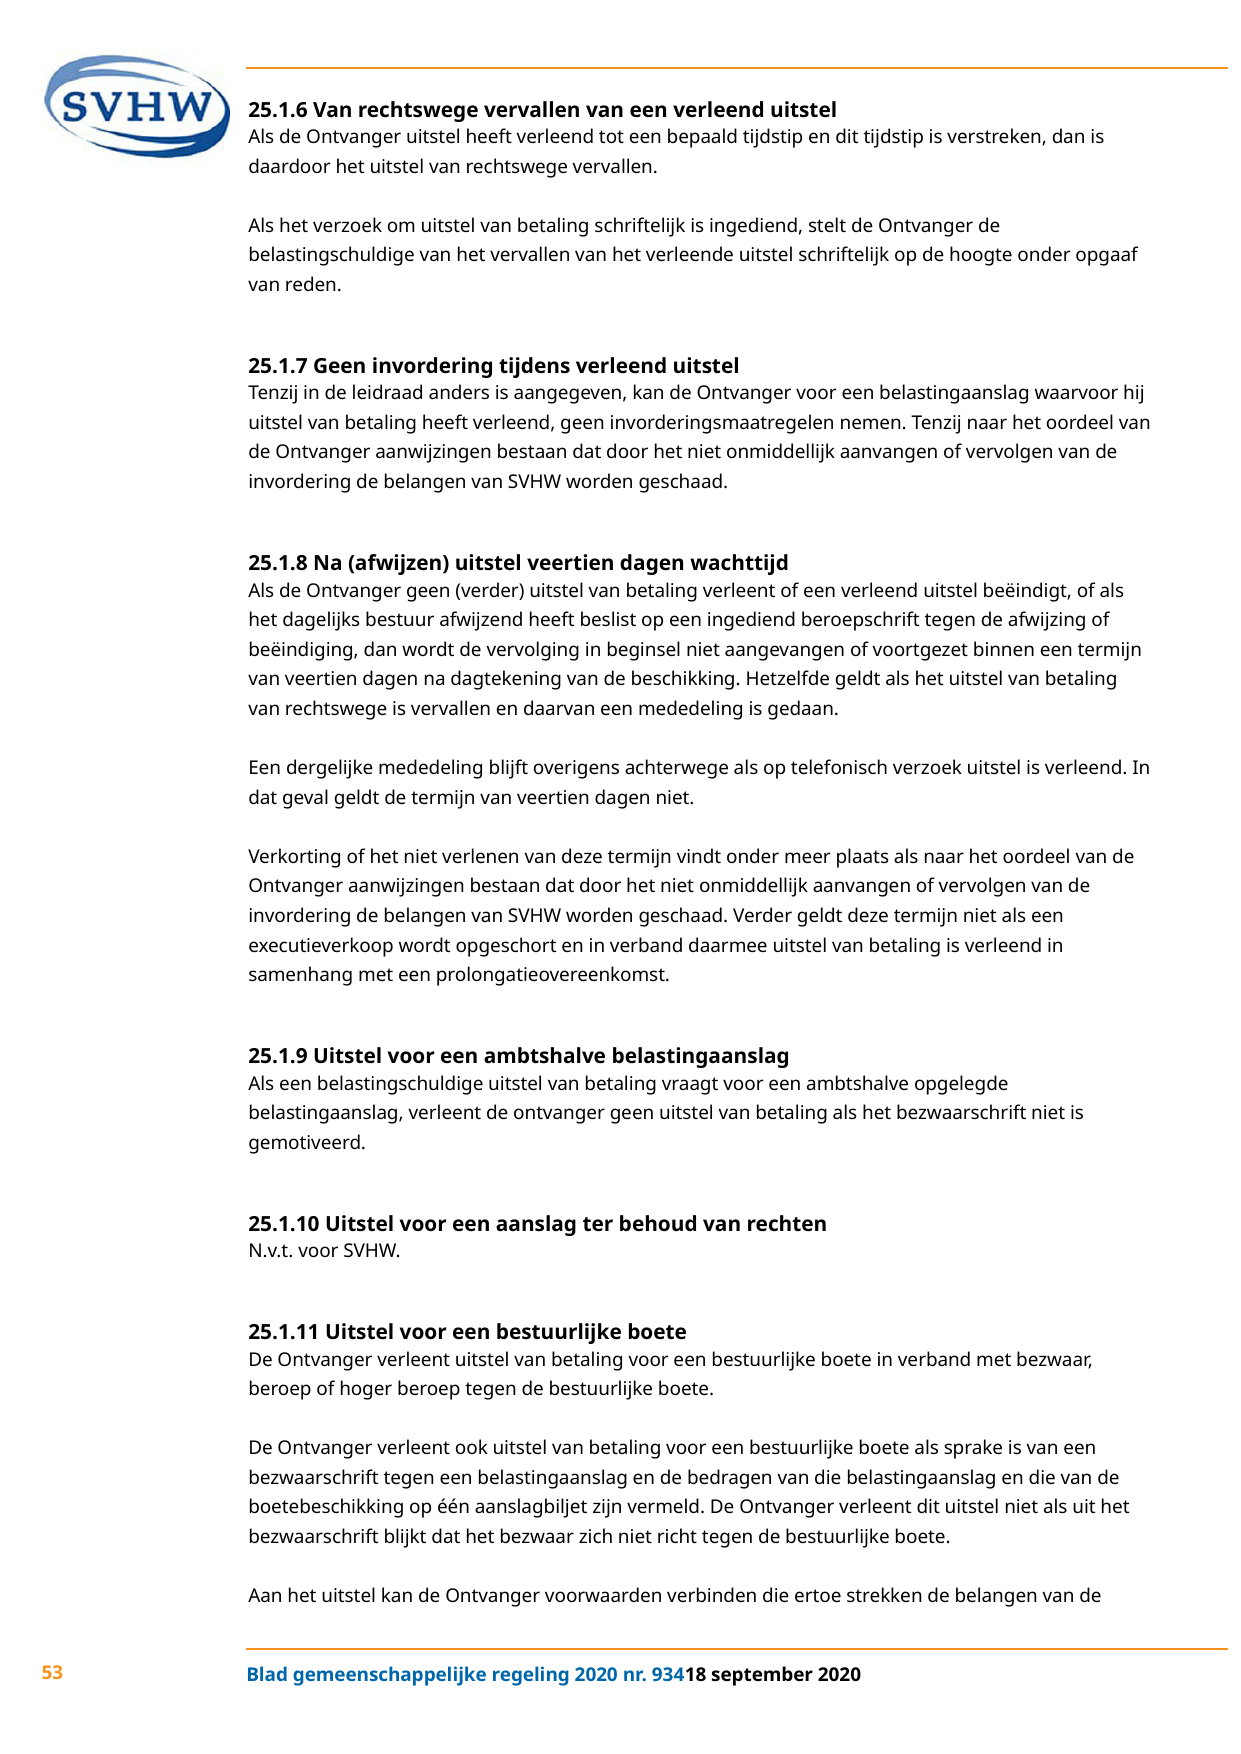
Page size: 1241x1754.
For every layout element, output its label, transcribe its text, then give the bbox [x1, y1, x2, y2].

text Als de Ontvanger uitstel heeft verleend tot een bepaald tijdstip en dit tijdstip is verstreken, dan is daardoor het uitstel van rechtswege vervallen. [248, 123, 1152, 178]
text Verkorting of het niet verlenen van deze termijn vindt onder meer plaats als naar het oordeel van de Ontvanger aanwijzingen bestaan dat door het niet onmiddellijk aanvangen of vervolgen van de invordering de belangen van SVHW worden geschaad. Verder geldt deze termijn niet als een executieverkoop wordt opgeschort en in verband daarmee uitstel van betaling is verleend in samenhang met een prolongatieovereenkomst. [248, 843, 1152, 987]
picture [41, 47, 231, 172]
text Als het verzoek om uitstel van betaling schriftelijk is ingediend, stelt de Ontvanger de belastingschuldige van het vervallen van het verleende uitstel schriftelijk op de hoogte onder opgaaf van reden. [248, 212, 1152, 297]
text 25.1.8 Na (afwijzen) uitstel veertien dagen wachttijd [248, 548, 1152, 577]
text 25.1.7 Geen invordering tijdens verleend uitstel [248, 351, 1152, 379]
text Tenzij in de leidraad anders is aangegeven, kan de Ontvanger voor een belastingaanslag waarvoor hij uitstel van betaling heeft verleend, geen invorderingsmaatregelen nemen. Tenzij naar het oordeel van de Ontvanger aanwijzingen bestaan dat door het niet onmiddellijk aanvangen of vervolgen van de invordering de belangen van SVHW worden geschaad. [248, 379, 1152, 494]
text De Ontvanger verleent ook uitstel van betaling voor een bestuurlijke boete als sprake is van een bezwaarschrift tegen een belastingaanslag en de bedragen van die belastingaanslag en die van de boetebeschikking op één aanslagbiljet zijn vermeld. De Ontvanger verleent dit uitstel niet als uit het bezwaarschrift blijkt dat het bezwaar zich niet richt tegen de bestuurlijke boete. [248, 1434, 1152, 1549]
text Als de Ontvanger geen (verder) uitstel van betaling verleent of een verleend uitstel beëindigt, of als het dagelijks bestuur afwijzend heeft beslist op een ingediend beroepschrift tegen de afwijzing of beëindiging, dan wordt de vervolging in beginsel niet aangevangen of voortgezet binnen een termijn van veertien dagen na dagtekening van de beschikking. Hetzelfde geldt als het uitstel van betaling van rechtswege is vervallen en daarvan een mededeling is gedaan. [248, 577, 1152, 721]
text 25.1.10 Uitstel voor een aanslag ter behoud van rechten [248, 1209, 1152, 1237]
text 25.1.9 Uitstel voor een ambtshalve belastingaanslag [248, 1041, 1152, 1070]
text N.v.t. voor SVHW. [248, 1237, 1152, 1263]
text 25.1.6 Van rechtswege vervallen van een verleend uitstel [248, 95, 1152, 123]
text Een dergelijke mededeling blijft overigens achterwege als op telefonisch verzoek uitstel is verleend. In dat geval geldt de termijn van veertien dagen niet. [248, 754, 1152, 809]
text Aan het uitstel kan de Ontvanger voorwaarden verbinden die ertoe strekken de belangen van de [248, 1582, 1152, 1608]
text 25.1.11 Uitstel voor een bestuurlijke boete [248, 1317, 1152, 1346]
text De Ontvanger verleent uitstel van betaling voor een bestuurlijke boete in verband met bezwaar, beroep of hoger beroep tegen de bestuurlijke boete. [248, 1346, 1152, 1401]
text Als een belastingschuldige uitstel van betaling vraagt voor een ambtshalve opgelegde belastingaanslag, verleent de ontvanger geen uitstel van betaling als het bezwaarschrift niet is gemotiveerd. [248, 1070, 1152, 1155]
